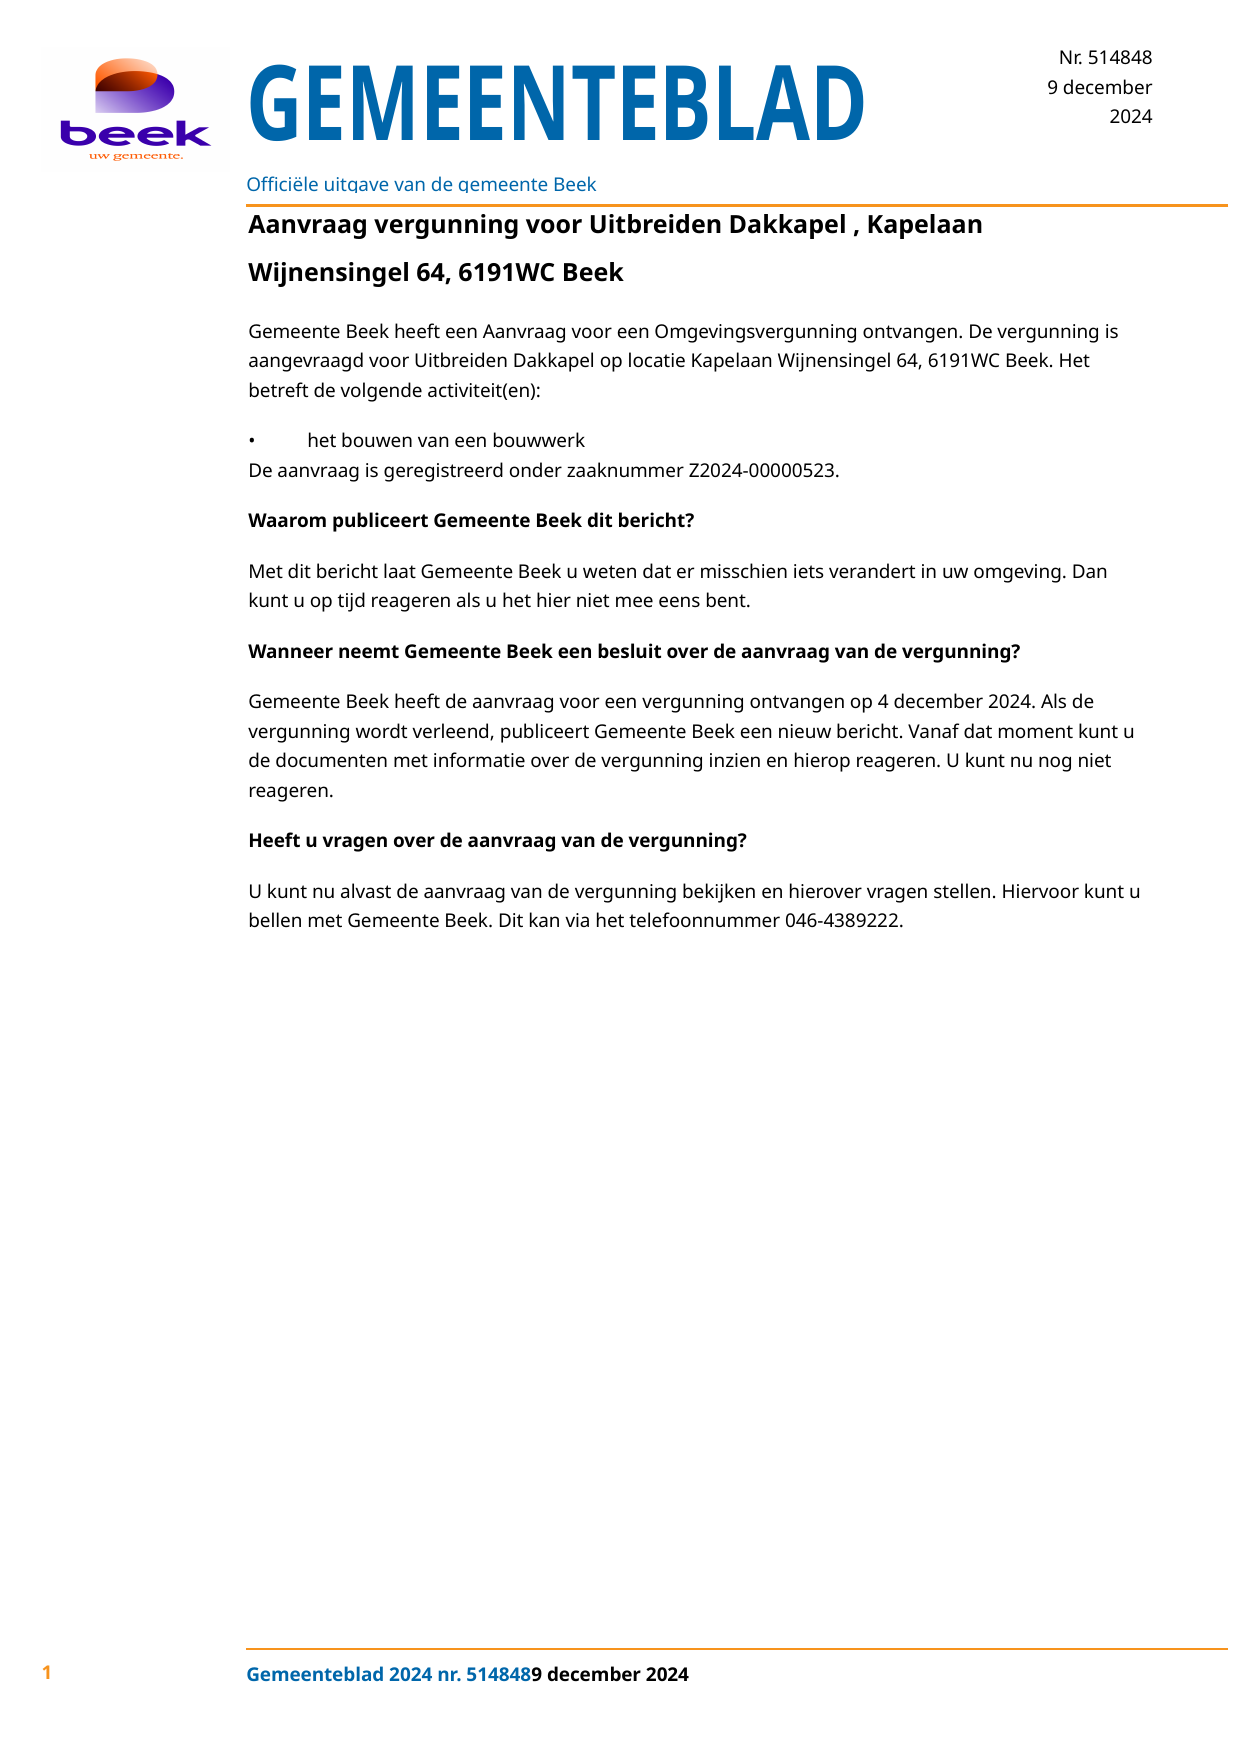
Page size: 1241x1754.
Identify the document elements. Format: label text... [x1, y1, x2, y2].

text Met dit bericht laat Gemeente Beek u weten dat er misschien iets verandert in uw omgeving. Dan kunt u op tijd reageren als u het hier niet mee eens bent. [248, 558, 1152, 613]
picture [41, 47, 231, 172]
text Waarom publiceert Gemeente Beek dit bericht? [248, 507, 1152, 533]
text U kunt nu alvast de aanvraag van de vergunning bekijken en hierover vragen stellen. Hiervoor kunt u bellen met Gemeente Beek. Dit kan via het telefoonnummer 046-4389222. [248, 878, 1152, 933]
text Wanneer neemt Gemeente Beek een besluit over de aanvraag van de vergunning? [248, 638, 1152, 664]
text Heeft u vragen over de aanvraag van de vergunning? [248, 827, 1152, 853]
text De aanvraag is geregistreerd onder zaaknummer Z2024-00000523. [248, 457, 1152, 483]
text Gemeente Beek heeft een Aanvraag voor een Omgevingsvergunning ontvangen. De vergunning is aangevraagd voor Uitbreiden Dakkapel op locatie Kapelaan Wijnensingel 64, 6191WC Beek. Het betreft de volgende activiteit(en): [248, 318, 1152, 403]
text Gemeente Beek heeft de aanvraag voor een vergunning ontvangen op 4 december 2024. Als de vergunning wordt verleend, publiceert Gemeente Beek een nieuw bericht. Vanaf dat moment kunt u de documenten met informatie over de vergunning inzien en hierop reageren. U kunt nu nog niet reageren. [248, 688, 1152, 803]
list het bouwen van een bouwwerk [248, 427, 1152, 453]
text Aanvraag vergunning voor Uitbreiden Dakkapel , Kapelaan Wijnensingel 64, 6191WC Beek [248, 207, 1152, 288]
